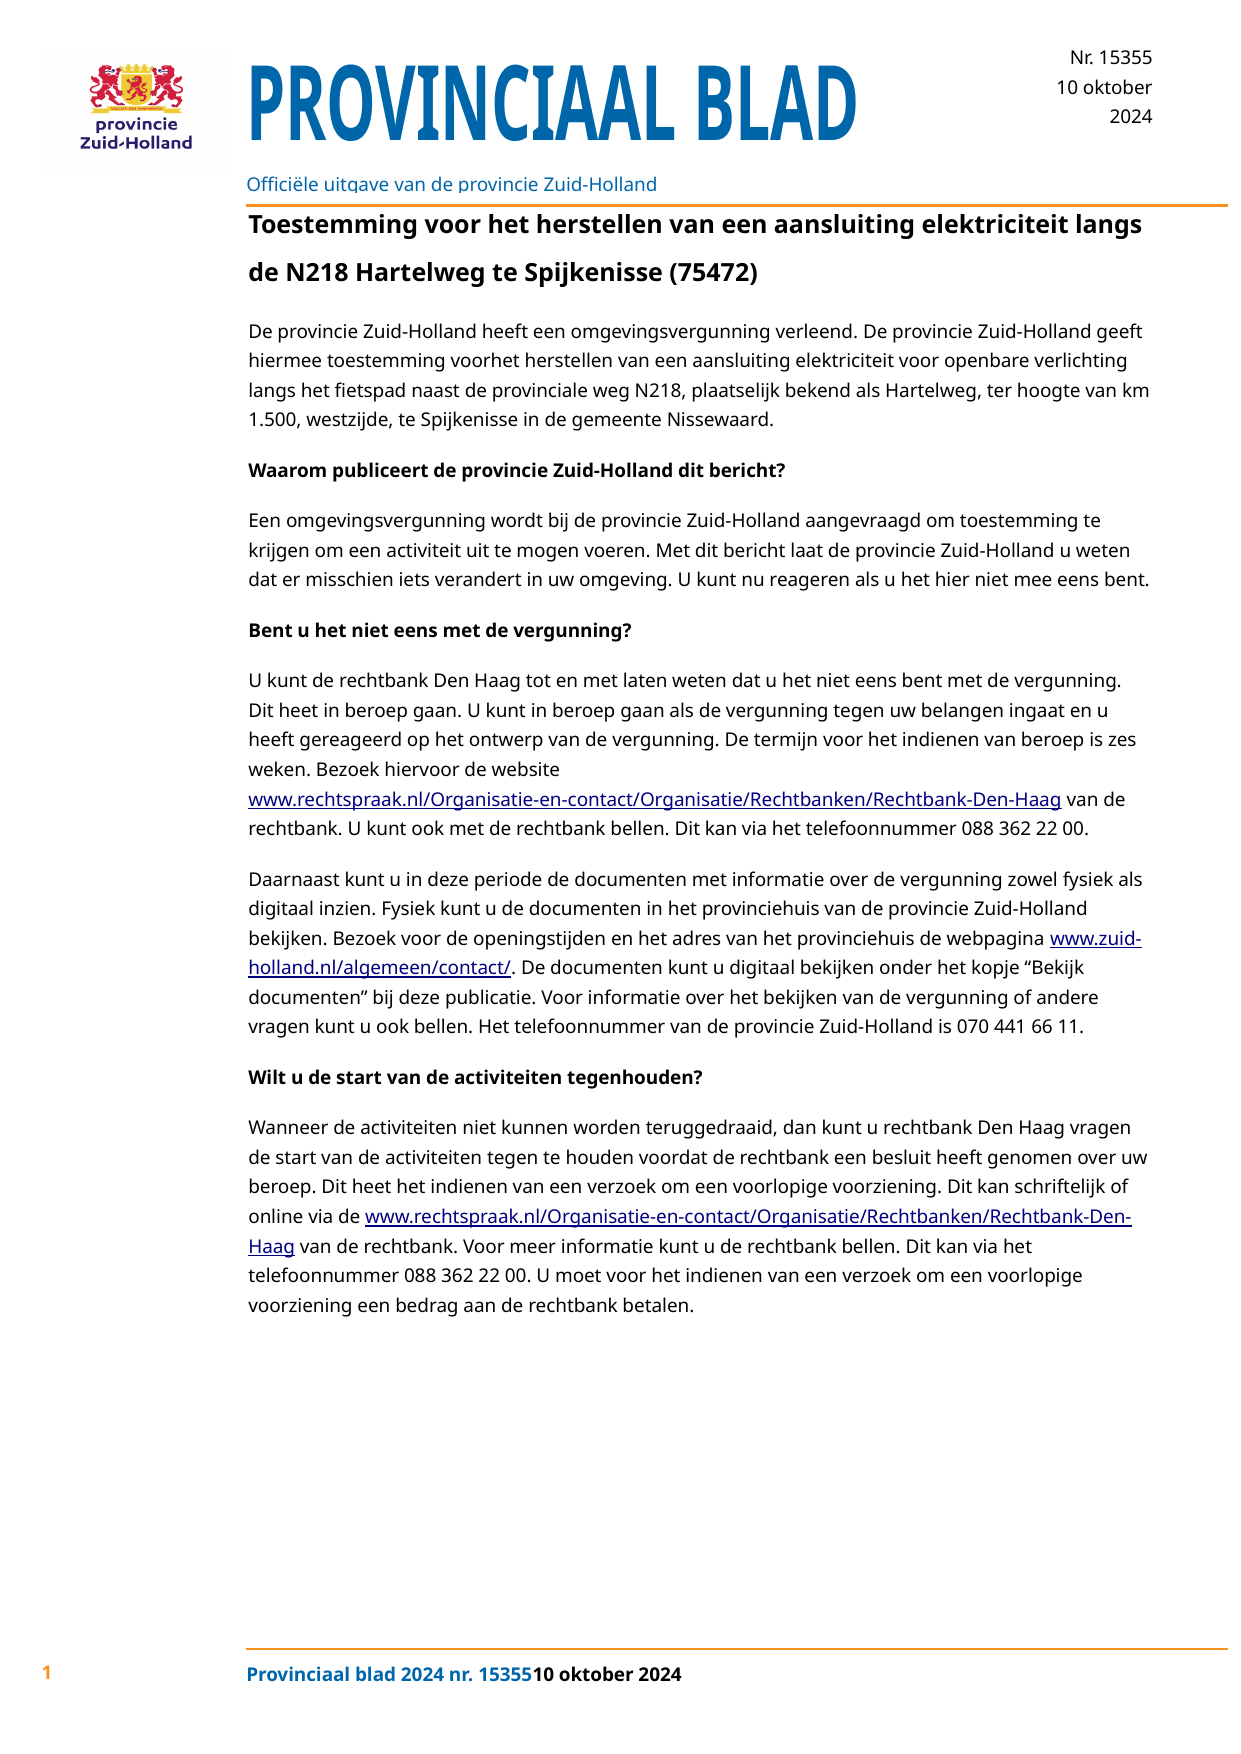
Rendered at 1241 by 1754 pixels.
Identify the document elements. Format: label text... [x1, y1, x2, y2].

text Wanneer de activiteiten niet kunnen worden teruggedraaid, dan kunt u rechtbank Den Haag vragen de start van de activiteiten tegen te houden voordat de rechtbank een besluit heeft genomen over uw beroep. Dit heet het indienen van een verzoek om een voorlopige voorziening. Dit kan schriftelijk of online via de www.rechtspraak.nl/Organisatie-en-contact/Organisatie/Rechtbanken/Rechtbank-Den-Haag van de rechtbank. Voor meer informatie kunt u de rechtbank bellen. Dit kan via het telefoonnummer 088 362 22 00. U moet voor het indienen van een verzoek om een voorlopige voorziening een bedrag aan de rechtbank betalen. [248, 1114, 1152, 1318]
text U kunt de rechtbank Den Haag tot en met laten weten dat u het niet eens bent met de vergunning. Dit heet in beroep gaan. U kunt in beroep gaan als de vergunning tegen uw belangen ingaat en u heeft gereageerd op het ontwerp van de vergunning. De termijn voor het indienen van beroep is zes weken. Bezoek hiervoor de website www.rechtspraak.nl/Organisatie-en-contact/Organisatie/Rechtbanken/Rechtbank-Den-Haag van de rechtbank. U kunt ook met de rechtbank bellen. Dit kan via het telefoonnummer 088 362 22 00. [248, 667, 1152, 841]
text Wilt u de start van de activiteiten tegenhouden? [248, 1064, 1152, 1090]
text Waarom publiceert de provincie Zuid-Holland dit bericht? [248, 457, 1152, 483]
picture [41, 47, 231, 172]
text Een omgevingsvergunning wordt bij de provincie Zuid-Holland aangevraagd om toestemming te krijgen om een activiteit uit te mogen voeren. Met dit bericht laat de provincie Zuid-Holland u weten dat er misschien iets verandert in uw omgeving. U kunt nu reageren als u het hier niet mee eens bent. [248, 507, 1152, 592]
text Toestemming voor het herstellen van een aansluiting elektriciteit langs de N218 Hartelweg te Spijkenisse (75472) [248, 207, 1152, 288]
text Bent u het niet eens met de vergunning? [248, 617, 1152, 643]
text De provincie Zuid-Holland heeft een omgevingsvergunning verleend. De provincie Zuid-Holland geeft hiermee toestemming voorhet herstellen van een aansluiting elektriciteit voor openbare verlichting langs het fietspad naast de provinciale weg N218, plaatselijk bekend als Hartelweg, ter hoogte van km 1.500, westzijde, te Spijkenisse in de gemeente Nissewaard. [248, 318, 1152, 432]
text Daarnaast kunt u in deze periode de documenten met informatie over de vergunning zowel fysiek als digitaal inzien. Fysiek kunt u de documenten in het provinciehuis van de provincie Zuid-Holland bekijken. Bezoek voor de openingstijden en het adres van het provinciehuis de webpagina www.zuid-holland.nl/algemeen/contact/. De documenten kunt u digitaal bekijken onder het kopje “Bekijk documenten” bij deze publicatie. Voor informatie over het bekijken van de vergunning of andere vragen kunt u ook bellen. Het telefoonnummer van de provincie Zuid-Holland is 070 441 66 11. [248, 866, 1152, 1039]
